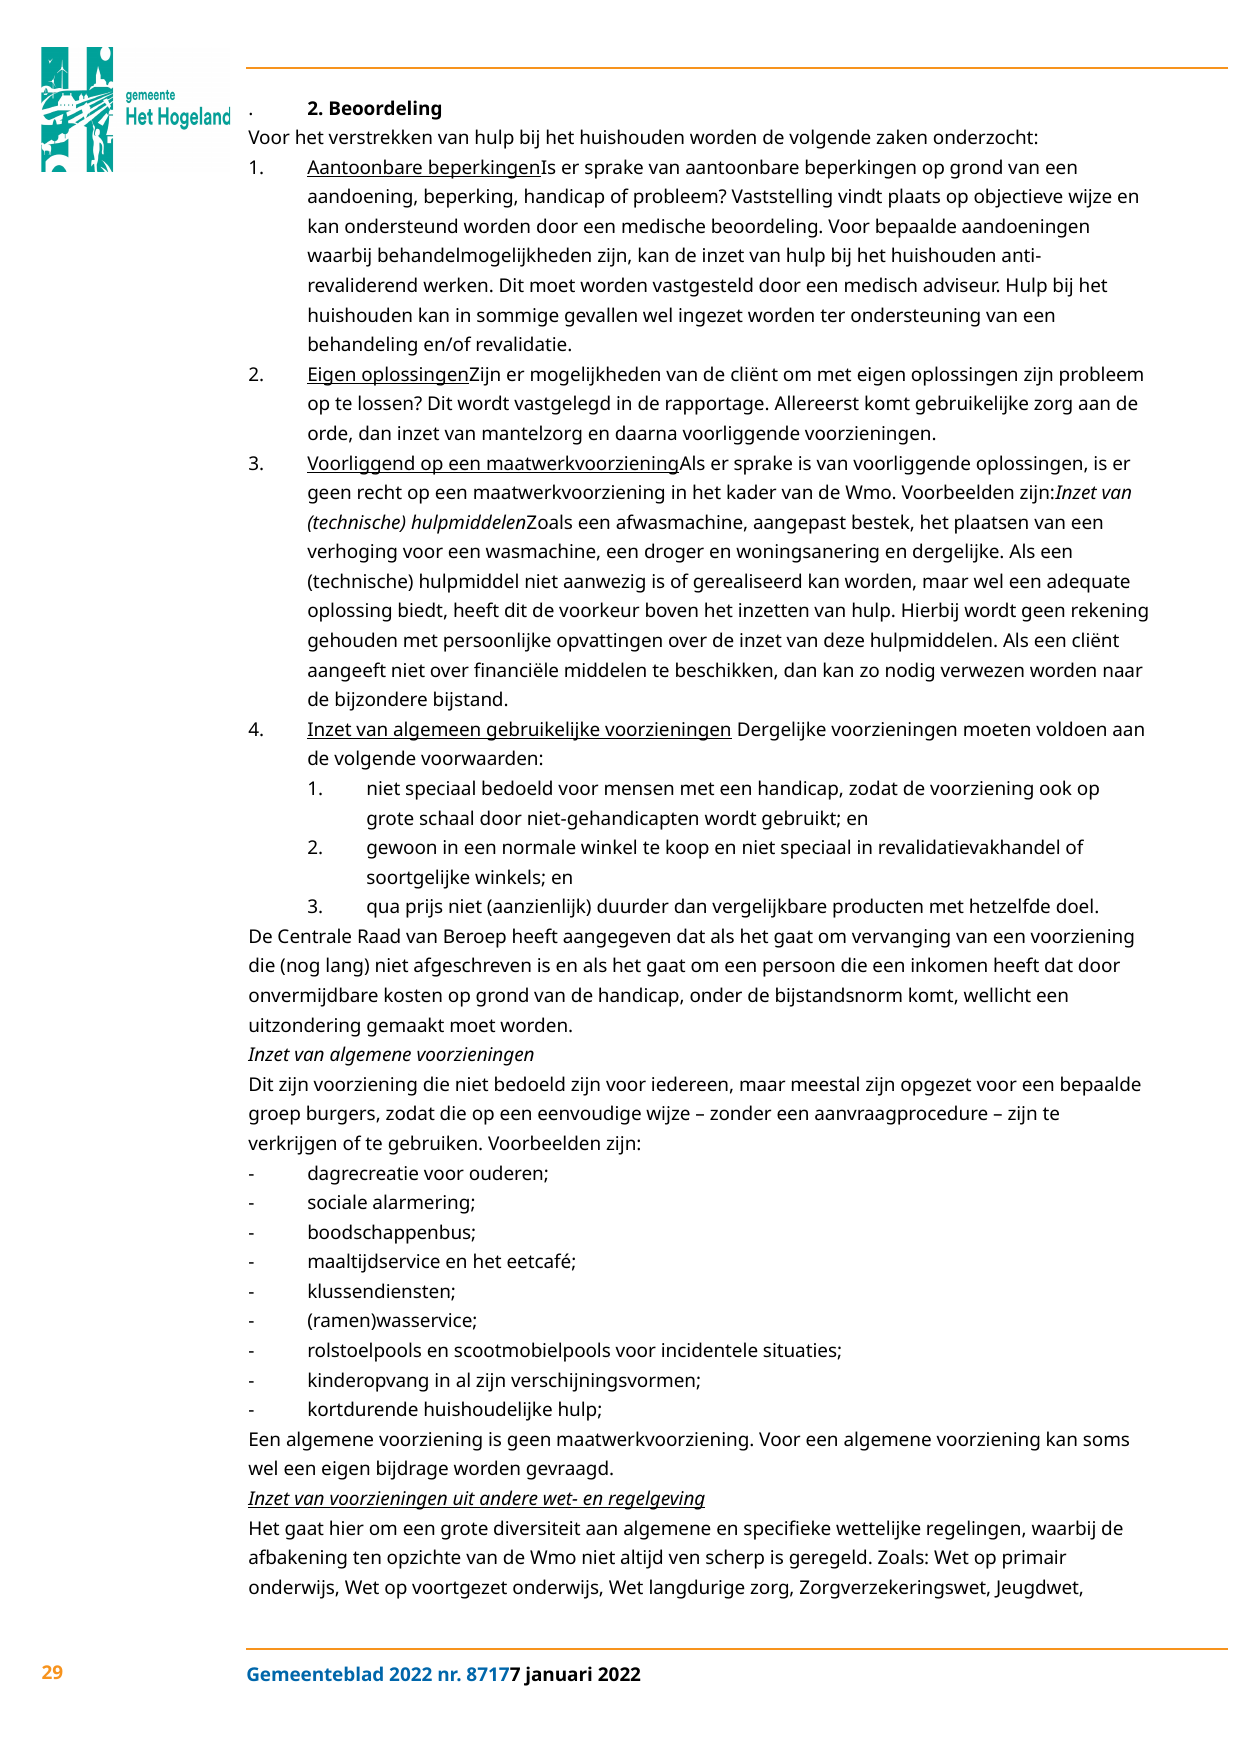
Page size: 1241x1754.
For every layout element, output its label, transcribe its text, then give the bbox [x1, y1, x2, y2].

list maaltijdservice en het eetcafé; [248, 1248, 1152, 1274]
text Een algemene voorziening is geen maatwerkvoorziening. Voor een algemene voorziening kan soms wel een eigen bijdrage worden gevraagd. [248, 1426, 1152, 1481]
text Het gaat hier om een grote diversiteit aan algemene en specifieke wettelijke regelingen, waarbij de afbakening ten opzichte van de Wmo niet altijd ven scherp is geregeld. Zoals: Wet op primair onderwijs, Wet op voortgezet onderwijs, Wet langdurige zorg, Zorgverzekeringswet, Jeugdwet, [248, 1515, 1152, 1600]
picture [41, 47, 231, 172]
list klussendiensten; [248, 1278, 1152, 1304]
list 2. Beoordeling [248, 95, 1152, 121]
list dagrecreatie voor ouderen; [248, 1160, 1152, 1186]
list kortdurende huishoudelijke hulp; [248, 1396, 1152, 1422]
list Eigen oplossingenZijn er mogelijkheden van de cliënt om met eigen oplossingen zijn probleem op te lossen? Dit wordt vastgelegd in de rapportage. Allereerst komt gebruikelijke zorg aan de orde, dan inzet van mantelzorg en daarna voorliggende voorzieningen. [248, 361, 1152, 446]
text De Centrale Raad van Beroep heeft aangegeven dat als het gaat om vervanging van een voorziening die (nog lang) niet afgeschreven is en als het gaat om een persoon die een inkomen heeft dat door onvermijdbare kosten op grond van de handicap, onder de bijstandsnorm komt, wellicht een uitzondering gemaakt moet worden. [248, 923, 1152, 1038]
list sociale alarmering; [248, 1189, 1152, 1215]
list boodschappenbus; [248, 1219, 1152, 1245]
text Inzet van algemene voorzieningen [248, 1041, 1152, 1067]
list qua prijs niet (aanzienlijk) duurder dan vergelijkbare producten met hetzelfde doel. [307, 893, 1152, 919]
text Voor het verstrekken van hulp bij het huishouden worden de volgende zaken onderzocht: [248, 124, 1152, 150]
list Inzet van algemeen gebruikelijke voorzieningen Dergelijke voorzieningen moeten voldoen aan de volgende voorwaarden: [248, 716, 1152, 771]
list gewoon in een normale winkel te koop en niet speciaal in revalidatievakhandel of soortgelijke winkels; en [307, 834, 1152, 890]
list (ramen)wasservice; [248, 1308, 1152, 1333]
text Inzet van voorzieningen uit andere wet- en regelgeving [248, 1485, 1152, 1511]
list kinderopvang in al zijn verschijningsvormen; [248, 1367, 1152, 1393]
text Dit zijn voorziening die niet bedoeld zijn voor iedereen, maar meestal zijn opgezet voor een bepaalde groep burgers, zodat die op een eenvoudige wijze – zonder een aanvraagprocedure – zijn te verkrijgen of te gebruiken. Voorbeelden zijn: [248, 1071, 1152, 1156]
list rolstoelpools en scootmobielpools voor incidentele situaties; [248, 1337, 1152, 1363]
list Aantoonbare beperkingenIs er sprake van aantoonbare beperkingen op grond van een aandoening, beperking, handicap of probleem? Vaststelling vindt plaats op objectieve wijze en kan ondersteund worden door een medische beoordeling. Voor bepaalde aandoeningen waarbij behandelmogelijkheden zijn, kan de inzet van hulp bij het huishouden anti-revaliderend werken. Dit moet worden vastgesteld door een medisch adviseur. Hulp bij het huishouden kan in sommige gevallen wel ingezet worden ter ondersteuning van een behandeling en/of revalidatie. [248, 154, 1152, 357]
list niet speciaal bedoeld voor mensen met een handicap, zodat de voorziening ook op grote schaal door niet-gehandicapten wordt gebruikt; en [307, 775, 1152, 831]
list Voorliggend op een maatwerkvoorzieningAls er sprake is van voorliggende oplossingen, is er geen recht op een maatwerkvoorziening in het kader van de Wmo. Voorbeelden zijn:Inzet van (technische) hulpmiddelenZoals een afwasmachine, aangepast bestek, het plaatsen van een verhoging voor een wasmachine, een droger en woningsanering en dergelijke. Als een (technische) hulpmiddel niet aanwezig is of gerealiseerd kan worden, maar wel een adequate oplossing biedt, heeft dit de voorkeur boven het inzetten van hulp. Hierbij wordt geen rekening gehouden met persoonlijke opvattingen over de inzet van deze hulpmiddelen. Als een cliënt aangeeft niet over financiële middelen te beschikken, dan kan zo nodig verwezen worden naar de bijzondere bijstand. [248, 450, 1152, 712]
